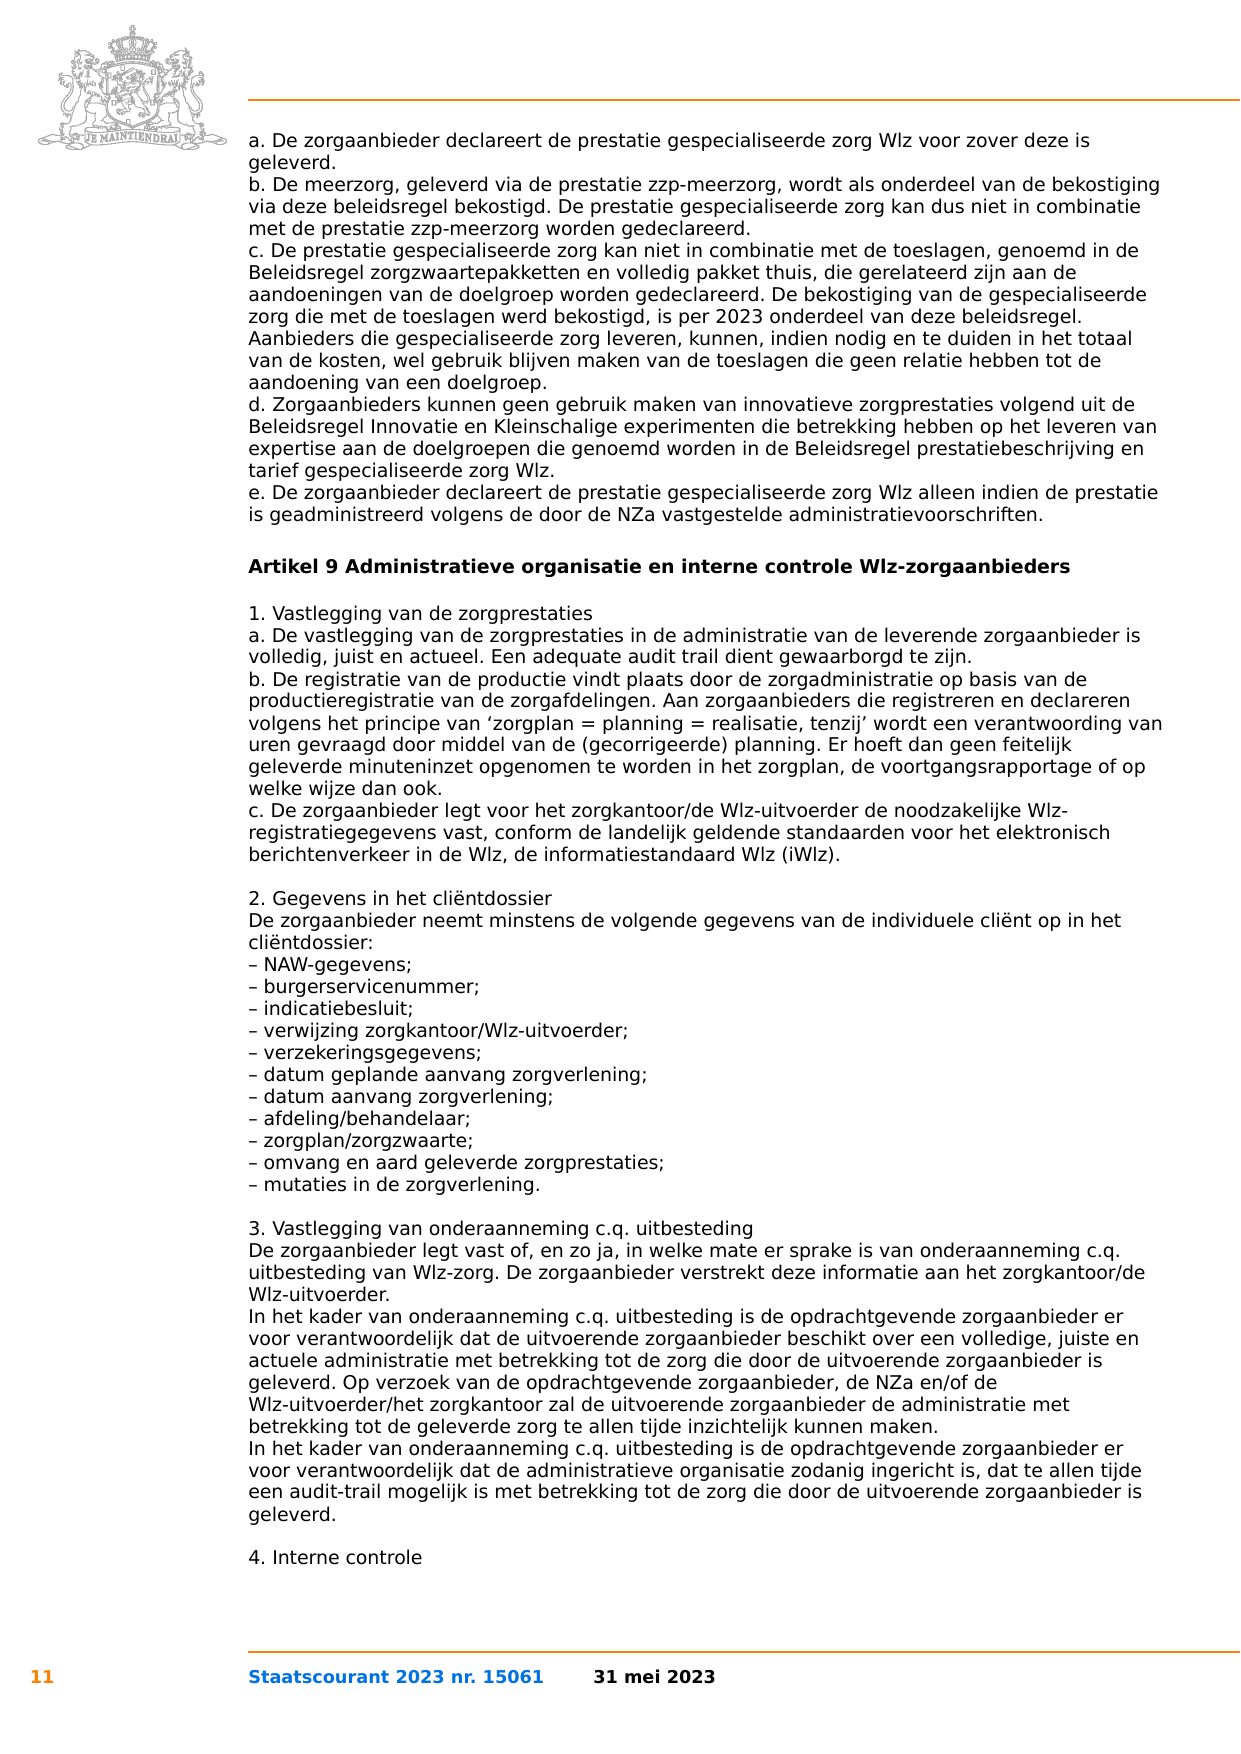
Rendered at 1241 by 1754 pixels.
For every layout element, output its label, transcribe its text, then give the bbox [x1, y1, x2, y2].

text – NAW-gegevens; [248, 954, 1163, 976]
text – omvang en aard geleverde zorgprestaties; [248, 1152, 1163, 1174]
text c. De zorgaanbieder legt voor het zorgkantoor/de Wlz-uitvoerder de noodzakelijke Wlz-registratiegegevens vast, conform de landelijk geldende standaarden voor het elektronisch berichtenverkeer in de Wlz, de informatiestandaard Wlz (iWlz). [248, 800, 1163, 866]
text b. De registratie van de productie vindt plaats door de zorgadministratie op basis van de productieregistratie van de zorgafdelingen. Aan zorgaanbieders die registreren en declareren volgens het principe van ‘zorgplan = planning = realisatie, tenzij’ wordt een verantwoording van uren gevraagd door middel van de (gecorrigeerde) planning. Er hoeft dan geen feitelijk geleverde minuteninzet opgenomen te worden in het zorgplan, de voortgangsrapportage of op welke wijze dan ook. [248, 668, 1163, 800]
text – mutaties in de zorgverlening. [248, 1174, 1163, 1196]
picture [38, 25, 227, 150]
text d. Zorgaanbieders kunnen geen gebruik maken van innovatieve zorgprestaties volgend uit de Beleidsregel Innovatie en Kleinschalige experimenten die betrekking hebben op het leveren van expertise aan de doelgroepen die genoemd worden in de Beleidsregel prestatiebeschrijving en tarief gespecialiseerde zorg Wlz. [248, 394, 1163, 482]
text b. De meerzorg, geleverd via de prestatie zzp-meerzorg, wordt als onderdeel van de bekostiging via deze beleidsregel bekostigd. De prestatie gespecialiseerde zorg kan dus niet in combinatie met de prestatie zzp-meerzorg worden gedeclareerd. [248, 174, 1163, 240]
text De zorgaanbieder legt vast of, en zo ja, in welke mate er sprake is van onderaanneming c.q. uitbesteding van Wlz-zorg. De zorgaanbieder verstrekt deze informatie aan het zorgkantoor/de Wlz-uitvoerder. [248, 1240, 1163, 1306]
text – datum geplande aanvang zorgverlening; [248, 1064, 1163, 1086]
text c. De prestatie gespecialiseerde zorg kan niet in combinatie met de toeslagen, genoemd in de Beleidsregel zorgzwaartepakketten en volledig pakket thuis, die gerelateerd zijn aan de aandoeningen van de doelgroep worden gedeclareerd. De bekostiging van de gespecialiseerde zorg die met de toeslagen werd bekostigd, is per 2023 onderdeel van deze beleidsregel. [248, 240, 1163, 328]
subtitle Artikel 9 Administratieve organisatie en interne controle Wlz-zorgaanbieders [248, 556, 1163, 577]
text 1. Vastlegging van de zorgprestaties [248, 602, 1163, 624]
text De zorgaanbieder neemt minstens de volgende gegevens van de individuele cliënt op in het cliëntdossier: [248, 910, 1163, 954]
text a. De zorgaanbieder declareert de prestatie gespecialiseerde zorg Wlz voor zover deze is geleverd. [248, 130, 1163, 174]
text a. De vastlegging van de zorgprestaties in de administratie van de leverende zorgaanbieder is volledig, juist en actueel. Een adequate audit trail dient gewaarborgd te zijn. [248, 624, 1163, 668]
text 4. Interne controle [248, 1547, 1163, 1569]
text 3. Vastlegging van onderaanneming c.q. uitbesteding [248, 1218, 1163, 1240]
text – verwijzing zorgkantoor/Wlz-uitvoerder; [248, 1020, 1163, 1042]
text 2. Gegevens in het cliëntdossier [248, 888, 1163, 910]
text e. De zorgaanbieder declareert de prestatie gespecialiseerde zorg Wlz alleen indien de prestatie is geadministreerd volgens de door de NZa vastgestelde administratievoorschriften. [248, 482, 1163, 526]
text Aanbieders die gespecialiseerde zorg leveren, kunnen, indien nodig en te duiden in het totaal van de kosten, wel gebruik blijven maken van de toeslagen die geen relatie hebben tot de aandoening van een doelgroep. [248, 328, 1163, 394]
text – indicatiebesluit; [248, 998, 1163, 1020]
text – afdeling/behandelaar; [248, 1108, 1163, 1130]
text In het kader van onderaanneming c.q. uitbesteding is de opdrachtgevende zorgaanbieder er voor verantwoordelijk dat de uitvoerende zorgaanbieder beschikt over een volledige, juiste en actuele administratie met betrekking tot de zorg die door de uitvoerende zorgaanbieder is geleverd. Op verzoek van de opdrachtgevende zorgaanbieder, de NZa en/of de Wlz-uitvoerder/het zorgkantoor zal de uitvoerende zorgaanbieder de administratie met betrekking tot de geleverde zorg te allen tijde inzichtelijk kunnen maken. [248, 1306, 1163, 1437]
text – burgerservicenummer; [248, 976, 1163, 998]
text – zorgplan/zorgzwaarte; [248, 1130, 1163, 1152]
text – verzekeringsgegevens; [248, 1042, 1163, 1064]
text – datum aanvang zorgverlening; [248, 1086, 1163, 1108]
text In het kader van onderaanneming c.q. uitbesteding is de opdrachtgevende zorgaanbieder er voor verantwoordelijk dat de administratieve organisatie zodanig ingericht is, dat te allen tijde een audit-trail mogelijk is met betrekking tot de zorg die door de uitvoerende zorgaanbieder is geleverd. [248, 1437, 1163, 1525]
